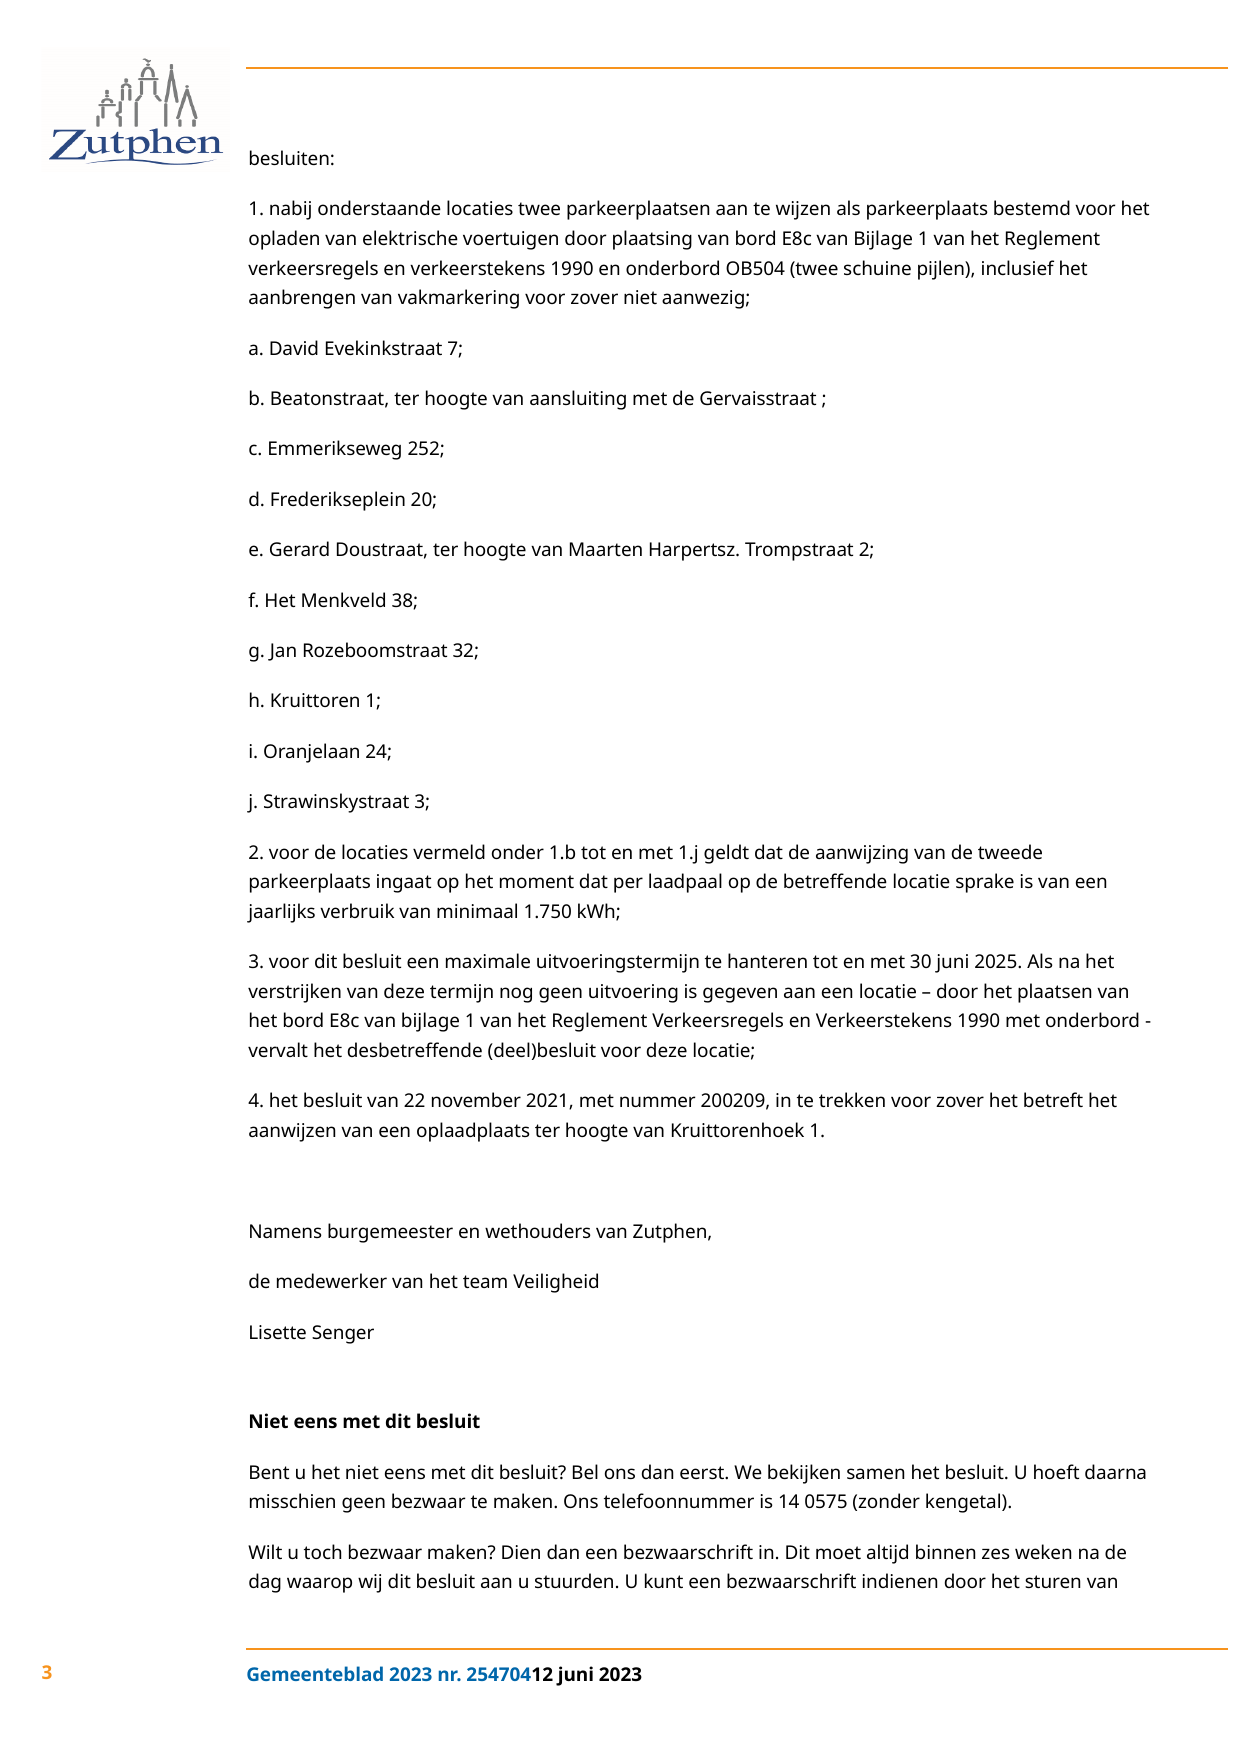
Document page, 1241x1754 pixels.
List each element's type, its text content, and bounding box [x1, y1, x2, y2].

text Lisette Senger [248, 1319, 1152, 1345]
text b. Beatonstraat, ter hoogte van aansluiting met de Gervaisstraat ; [248, 385, 1152, 411]
text 3. voor dit besluit een maximale uitvoeringstermijn te hanteren tot en met 30 juni 2025. Als na het verstrijken van deze termijn nog geen uitvoering is gegeven aan een locatie – door het plaatsen van het bord E8c van bijlage 1 van het Reglement Verkeersregels en Verkeerstekens 1990 met onderbord - vervalt het desbetreffende (deel)besluit voor deze locatie; [248, 948, 1152, 1063]
text h. Kruittoren 1; [248, 688, 1152, 713]
text besluiten: [248, 145, 1152, 171]
text i. Oranjelaan 24; [248, 738, 1152, 764]
picture [41, 47, 231, 172]
text f. Het Menkveld 38; [248, 587, 1152, 613]
text d. Frederikseplein 20; [248, 486, 1152, 512]
text a. David Evekinkstraat 7; [248, 335, 1152, 361]
text e. Gerard Doustraat, ter hoogte van Maarten Harpertsz. Trompstraat 2; [248, 536, 1152, 562]
text Wilt u toch bezwaar maken? Dien dan een bezwaarschrift in. Dit moet altijd binnen zes weken na de dag waarop wij dit besluit aan u stuurden. U kunt een bezwaarschrift indienen door het sturen van [248, 1539, 1152, 1594]
text Namens burgemeester en wethouders van Zutphen, [248, 1218, 1152, 1244]
text de medewerker van het team Veiligheid [248, 1268, 1152, 1294]
text c. Emmerikseweg 252; [248, 436, 1152, 461]
text g. Jan Rozeboomstraat 32; [248, 637, 1152, 663]
text 2. voor de locaties vermeld onder 1.b tot en met 1.j geldt dat de aanwijzing van de tweede parkeerplaats ingaat op het moment dat per laadpaal op de betreffende locatie sprake is van een jaarlijks verbruik van minimaal 1.750 kWh; [248, 839, 1152, 924]
text Niet eens met dit besluit [248, 1409, 1152, 1434]
text Bent u het niet eens met dit besluit? Bel ons dan eerst. We bekijken samen het besluit. U hoeft daarna misschien geen bezwaar te maken. Ons telefoonnummer is 14 0575 (zonder kengetal). [248, 1459, 1152, 1514]
text j. Strawinskystraat 3; [248, 788, 1152, 814]
text 4. het besluit van 22 november 2021, met nummer 200209, in te trekken voor zover het betreft het aanwijzen van een oplaadplaats ter hoogte van Kruittorenhoek 1. [248, 1088, 1152, 1143]
text 1. nabij onderstaande locaties twee parkeerplaatsen aan te wijzen als parkeerplaats bestemd voor het opladen van elektrische voertuigen door plaatsing van bord E8c van Bijlage 1 van het Reglement verkeersregels en verkeerstekens 1990 en onderbord OB504 (twee schuine pijlen), inclusief het aanbrengen van vakmarkering voor zover niet aanwezig; [248, 196, 1152, 310]
